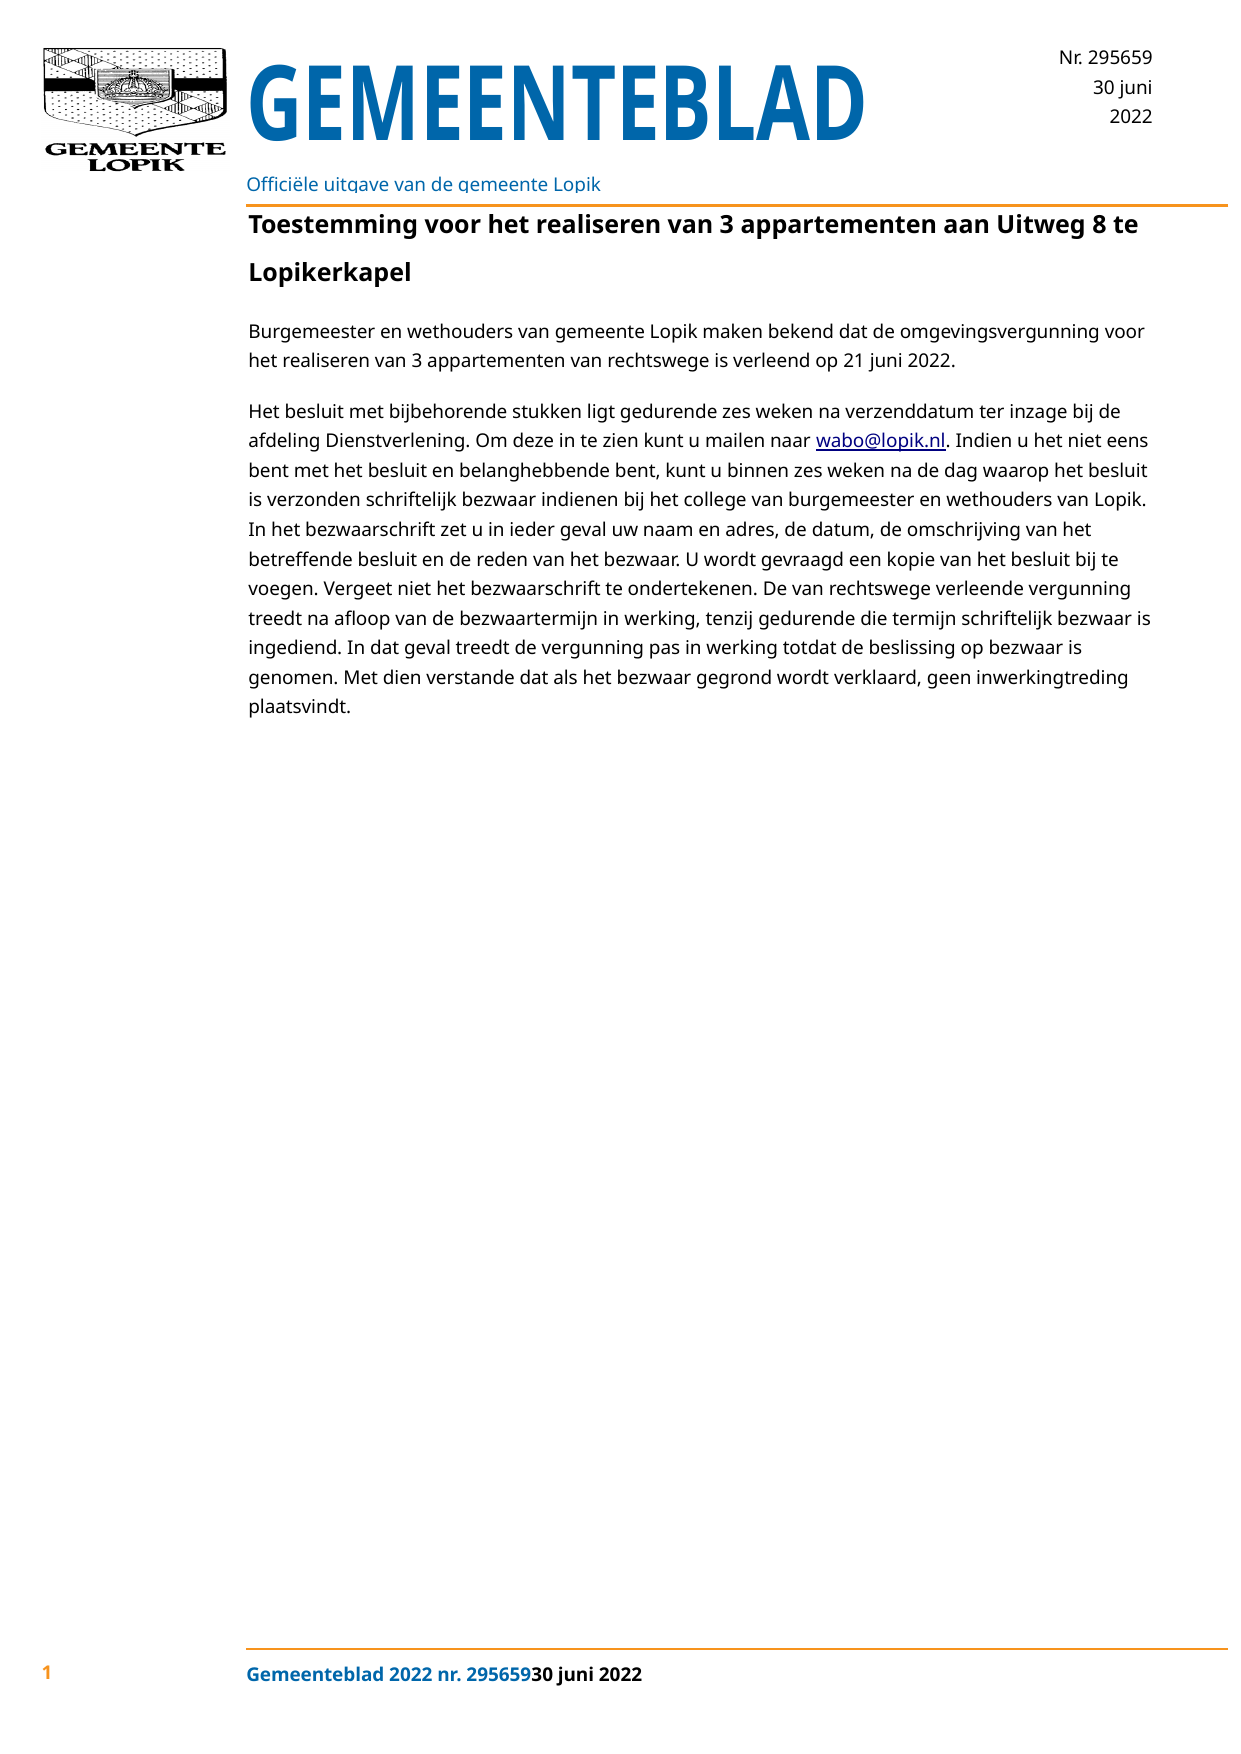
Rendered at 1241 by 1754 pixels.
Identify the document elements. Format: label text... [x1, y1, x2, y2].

picture [41, 47, 231, 172]
text Toestemming voor het realiseren van 3 appartementen aan Uitweg 8 te Lopikerkapel [248, 207, 1152, 288]
text Burgemeester en wethouders van gemeente Lopik maken bekend dat de omgevingsvergunning voor het realiseren van 3 appartementen van rechtswege is verleend op 21 juni 2022. [248, 318, 1152, 373]
text Het besluit met bijbehorende stukken ligt gedurende zes weken na verzenddatum ter inzage bij de afdeling Dienstverlening. Om deze in te zien kunt u mailen naar wabo@lopik.nl. Indien u het niet eens bent met het besluit en belanghebbende bent, kunt u binnen zes weken na de dag waarop het besluit is verzonden schriftelijk bezwaar indienen bij het college van burgemeester en wethouders van Lopik. In het bezwaarschrift zet u in ieder geval uw naam en adres, de datum, de omschrijving van het betreffende besluit en de reden van het bezwaar. U wordt gevraagd een kopie van het besluit bij te voegen. Vergeet niet het bezwaarschrift te ondertekenen. De van rechtswege verleende vergunning treedt na afloop van de bezwaartermijn in werking, tenzij gedurende die termijn schriftelijk bezwaar is ingediend. In dat geval treedt de vergunning pas in werking totdat de beslissing op bezwaar is genomen. Met dien verstande dat als het bezwaar gegrond wordt verklaard, geen inwerkingtreding plaatsvindt. [248, 398, 1152, 719]
